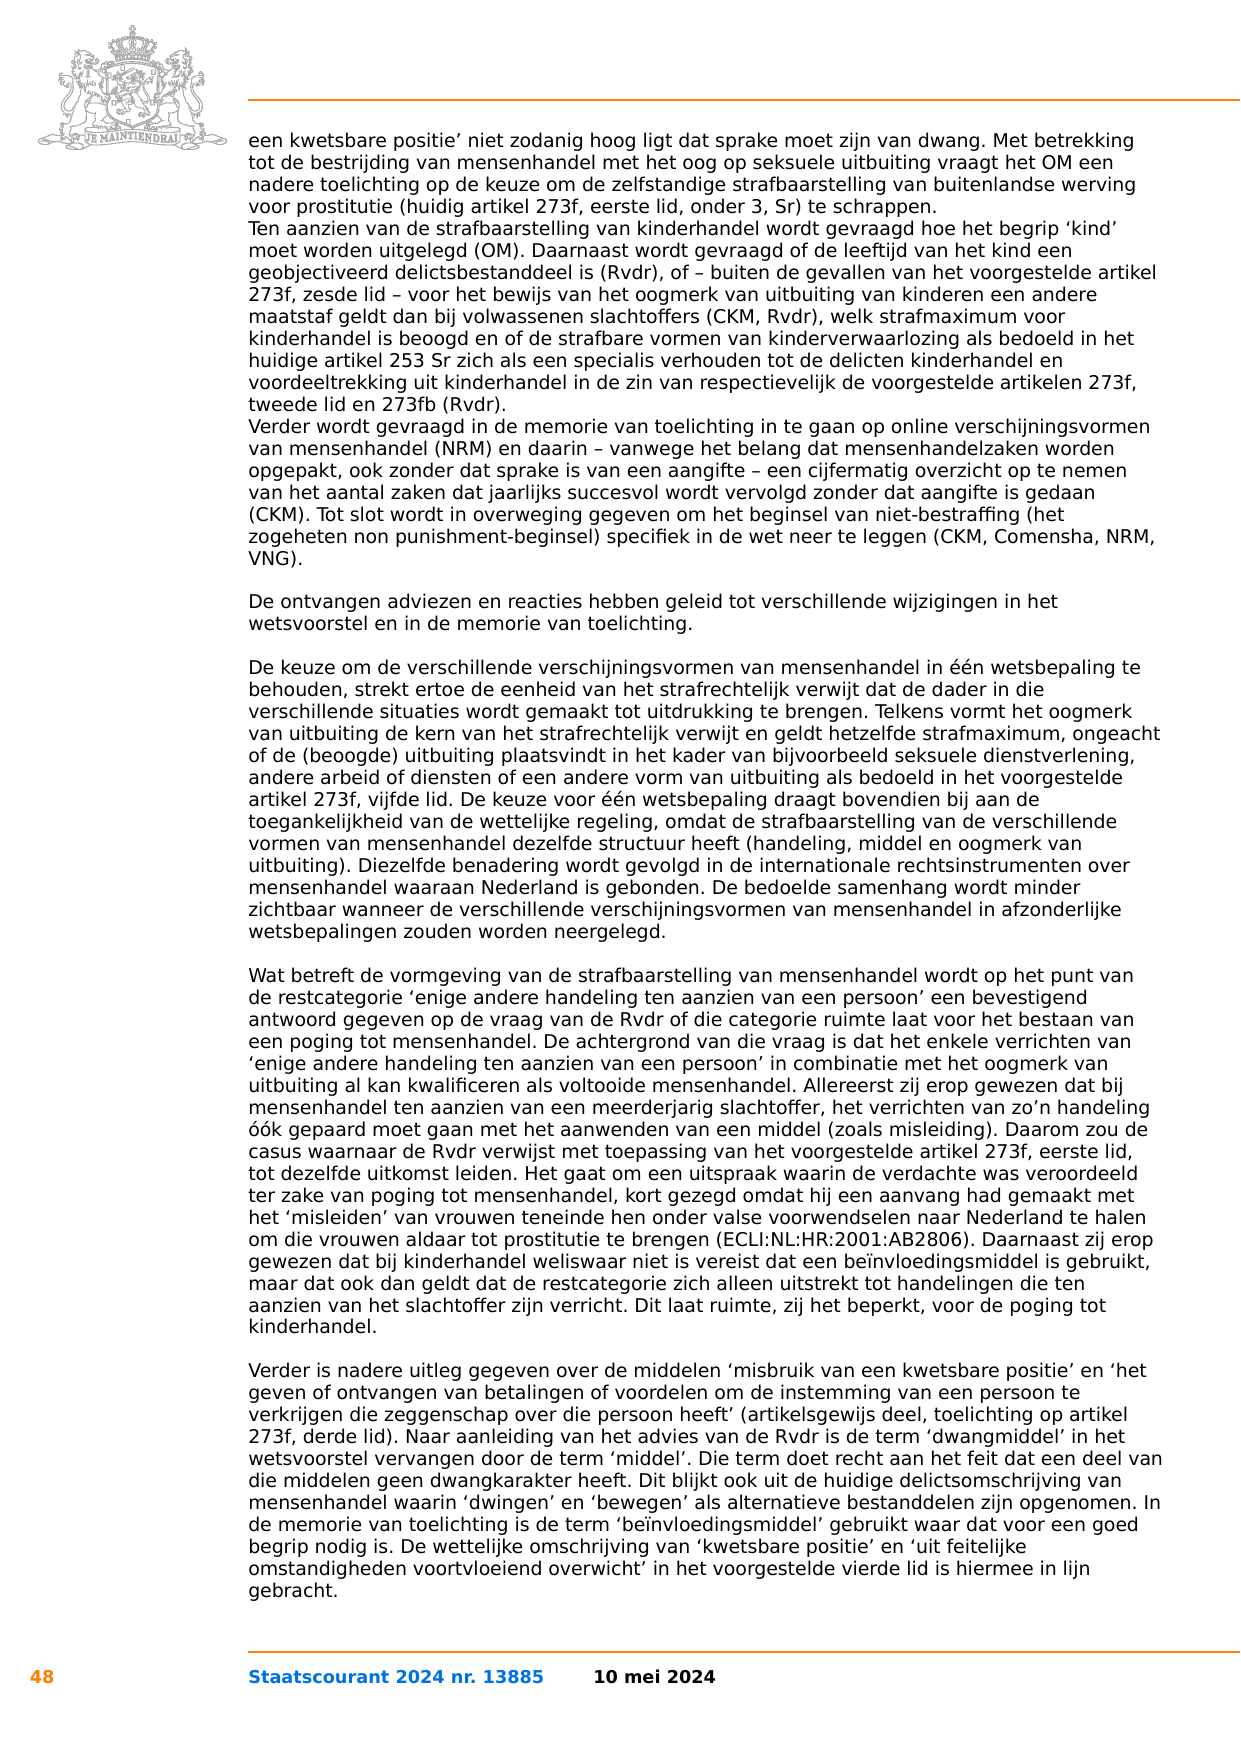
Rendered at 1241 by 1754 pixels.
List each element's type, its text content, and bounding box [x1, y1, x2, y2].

text De keuze om de verschillende verschijningsvormen van mensenhandel in één wetsbepaling te behouden, strekt ertoe de eenheid van het strafrechtelijk verwijt dat de dader in die verschillende situaties wordt gemaakt tot uitdrukking te brengen. Telkens vormt het oogmerk van uitbuiting de kern van het strafrechtelijk verwijt en geldt hetzelfde strafmaximum, ongeacht of de (beoogde) uitbuiting plaatsvindt in het kader van bijvoorbeeld seksuele dienstverlening, andere arbeid of diensten of een andere vorm van uitbuiting als bedoeld in het voorgestelde artikel 273f, vijfde lid. De keuze voor één wetsbepaling draagt bovendien bij aan de toegankelijkheid van de wettelijke regeling, omdat de strafbaarstelling van de verschillende vormen van mensenhandel dezelfde structuur heeft (handeling, middel en oogmerk van uitbuiting). Diezelfde benadering wordt gevolgd in de internationale rechtsinstrumenten over mensenhandel waaraan Nederland is gebonden. De bedoelde samenhang wordt minder zichtbaar wanneer de verschillende verschijningsvormen van mensenhandel in afzonderlijke wetsbepalingen zouden worden neergelegd. [248, 657, 1163, 943]
text Ten aanzien van de strafbaarstelling van kinderhandel wordt gevraagd hoe het begrip ‘kind’ moet worden uitgelegd (OM). Daarnaast wordt gevraagd of de leeftijd van het kind een geobjectiveerd delictsbestanddeel is (Rvdr), of – buiten de gevallen van het voorgestelde artikel 273f, zesde lid – voor het bewijs van het oogmerk van uitbuiting van kinderen een andere maatstaf geldt dan bij volwassenen slachtoffers (CKM, Rvdr), welk strafmaximum voor kinderhandel is beoogd en of de strafbare vormen van kinderverwaarlozing als bedoeld in het huidige artikel 253 Sr zich als een specialis verhouden tot de delicten kinderhandel en voordeeltrekking uit kinderhandel in de zin van respectievelijk de voorgestelde artikelen 273f, tweede lid en 273fb (Rvdr). [248, 218, 1163, 416]
picture [38, 25, 227, 150]
text De ontvangen adviezen en reacties hebben geleid tot verschillende wijzigingen in het wetsvoorstel en in de memorie van toelichting. [248, 591, 1163, 635]
text een kwetsbare positie’ niet zodanig hoog ligt dat sprake moet zijn van dwang. Met betrekking tot de bestrijding van mensenhandel met het oog op seksuele uitbuiting vraagt het OM een nadere toelichting op de keuze om de zelfstandige strafbaarstelling van buitenlandse werving voor prostitutie (huidig artikel 273f, eerste lid, onder 3, Sr) te schrappen. [248, 130, 1163, 218]
text Verder wordt gevraagd in de memorie van toelichting in te gaan op online verschijningsvormen van mensenhandel (NRM) en daarin – vanwege het belang dat mensenhandelzaken worden opgepakt, ook zonder dat sprake is van een aangifte – een cijfermatig overzicht op te nemen van het aantal zaken dat jaarlijks succesvol wordt vervolgd zonder dat aangifte is gedaan (CKM). Tot slot wordt in overweging gegeven om het beginsel van niet-bestraffing (het zogeheten non punishment-beginsel) specifiek in de wet neer te leggen (CKM, Comensha, NRM, VNG). [248, 416, 1163, 569]
text Wat betreft de vormgeving van de strafbaarstelling van mensenhandel wordt op het punt van de restcategorie ‘enige andere handeling ten aanzien van een persoon’ een bevestigend antwoord gegeven op de vraag van de Rvdr of die categorie ruimte laat voor het bestaan van een poging tot mensenhandel. De achtergrond van die vraag is dat het enkele verrichten van ‘enige andere handeling ten aanzien van een persoon’ in combinatie met het oogmerk van uitbuiting al kan kwalificeren als voltooide mensenhandel. Allereerst zij erop gewezen dat bij mensenhandel ten aanzien van een meerderjarig slachtoffer, het verrichten van zo’n handeling óók gepaard moet gaan met het aanwenden van een middel (zoals misleiding). Daarom zou de casus waarnaar de Rvdr verwijst met toepassing van het voorgestelde artikel 273f, eerste lid, tot dezelfde uitkomst leiden. Het gaat om een uitspraak waarin de verdachte was veroordeeld ter zake van poging tot mensenhandel, kort gezegd omdat hij een aanvang had gemaakt met het ‘misleiden’ van vrouwen teneinde hen onder valse voorwendselen naar Nederland te halen om die vrouwen aldaar tot prostitutie te brengen (ECLI:NL:HR:2001:AB2806). Daarnaast zij erop gewezen dat bij kinderhandel weliswaar niet is vereist dat een beïnvloedingsmiddel is gebruikt, maar dat ook dan geldt dat de restcategorie zich alleen uitstrekt tot handelingen die ten aanzien van het slachtoffer zijn verricht. Dit laat ruimte, zij het beperkt, voor de poging tot kinderhandel. [248, 965, 1163, 1338]
text Verder is nadere uitleg gegeven over de middelen ‘misbruik van een kwetsbare positie’ en ‘het geven of ontvangen van betalingen of voordelen om de instemming van een persoon te verkrijgen die zeggenschap over die persoon heeft’ (artikelsgewijs deel, toelichting op artikel 273f, derde lid). Naar aanleiding van het advies van de Rvdr is de term ‘dwangmiddel’ in het wetsvoorstel vervangen door de term ‘middel’. Die term doet recht aan het feit dat een deel van die middelen geen dwangkarakter heeft. Dit blijkt ook uit de huidige delictsomschrijving van mensenhandel waarin ‘dwingen’ en ‘bewegen’ als alternatieve bestanddelen zijn opgenomen. In de memorie van toelichting is de term ‘beïnvloedingsmiddel’ gebruikt waar dat voor een goed begrip nodig is. De wettelijke omschrijving van ‘kwetsbare positie’ en ‘uit feitelijke omstandigheden voortvloeiend overwicht’ in het voorgestelde vierde lid is hiermee in lijn gebracht. [248, 1360, 1163, 1602]
